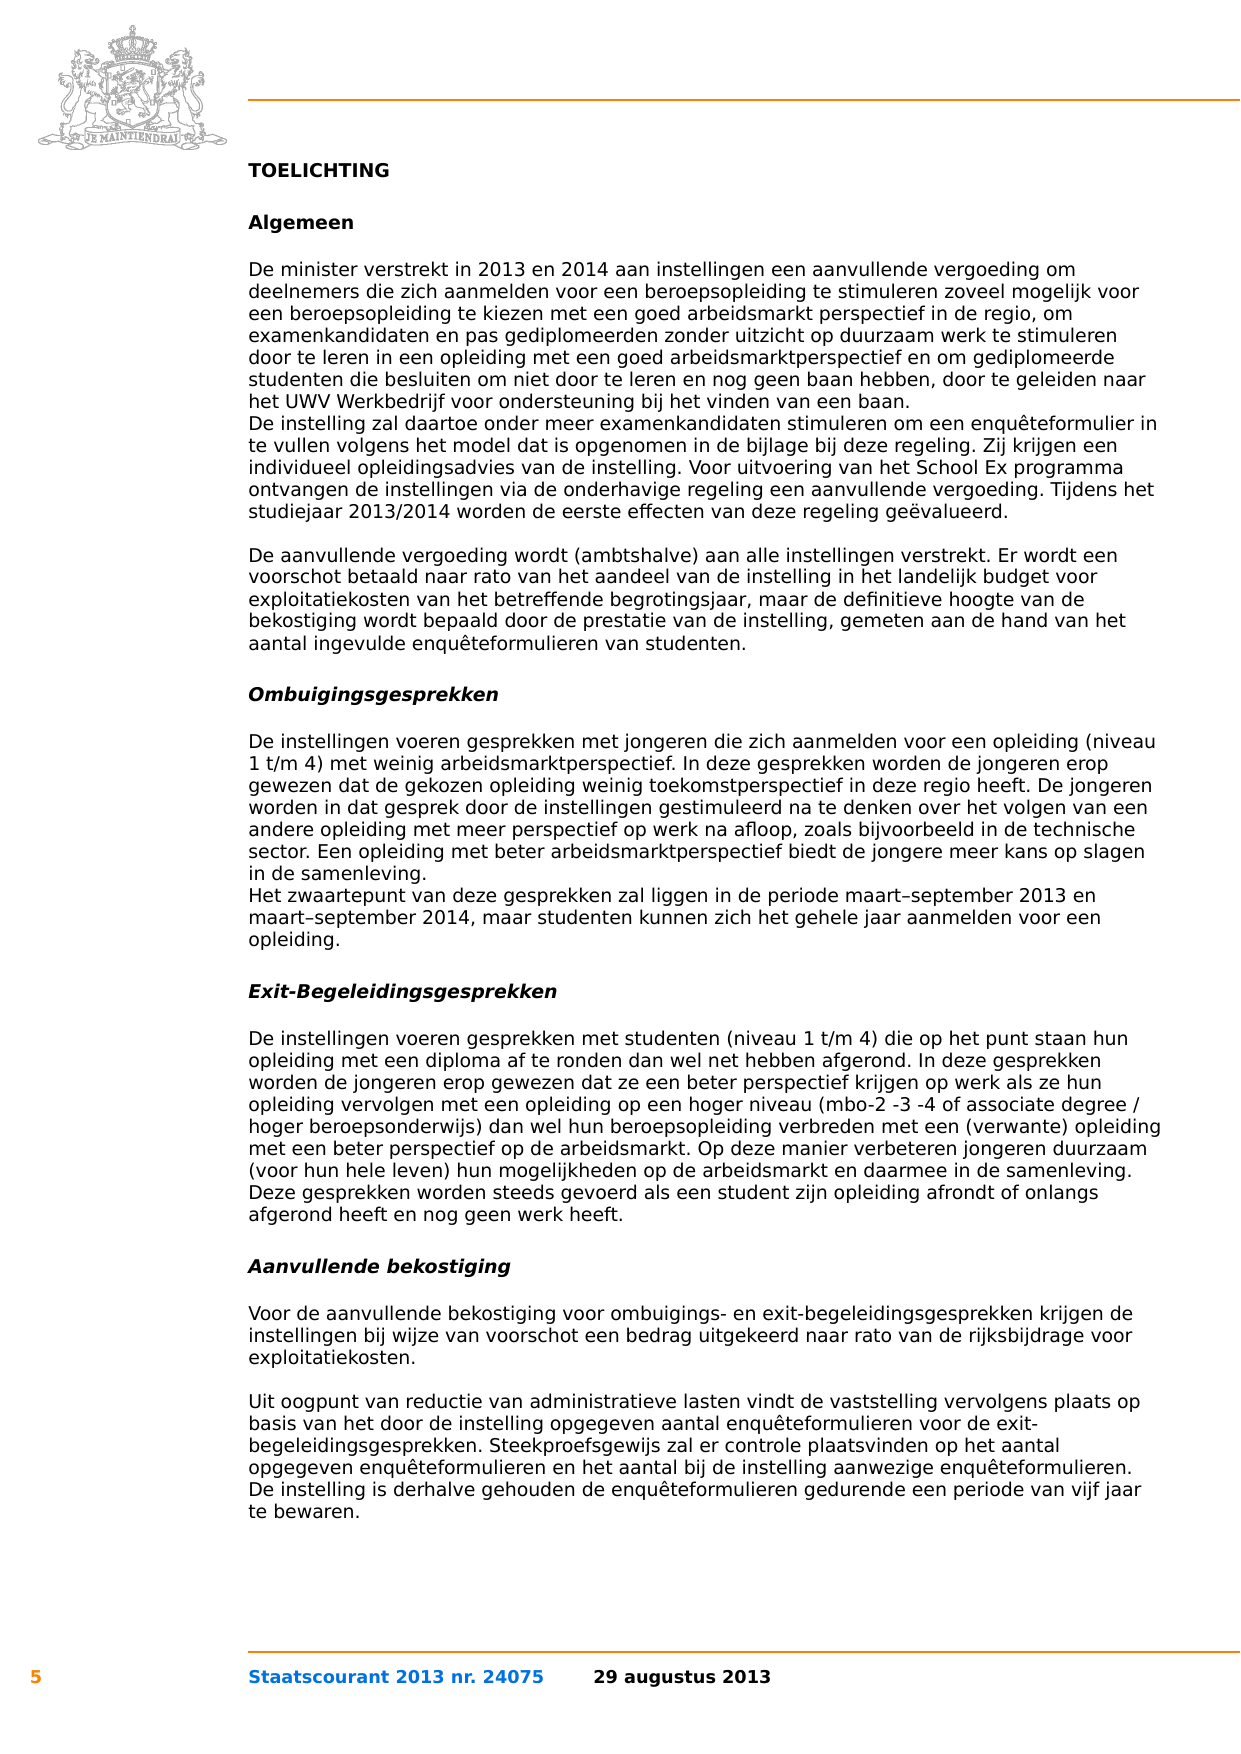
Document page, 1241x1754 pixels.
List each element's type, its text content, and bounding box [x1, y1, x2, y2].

subtitle Ombuigingsgesprekken [248, 684, 1163, 706]
text Voor de aanvullende bekostiging voor ombuigings- en exit-begeleidingsgesprekken krijgen de instellingen bij wijze van voorschot een bedrag uitgekeerd naar rato van de rijksbijdrage voor exploitatiekosten. [248, 1303, 1163, 1369]
subtitle Algemeen [248, 212, 1163, 234]
subtitle TOELICHTING [248, 160, 1163, 182]
subtitle Exit-Begeleidingsgesprekken [248, 981, 1163, 1003]
text De aanvullende vergoeding wordt (ambtshalve) aan alle instellingen verstrekt. Er wordt een voorschot betaald naar rato van het aandeel van de instelling in het landelijk budget voor exploitatiekosten van het betreffende begrotingsjaar, maar de definitieve hoogte van de bekostiging wordt bepaald door de prestatie van de instelling, gemeten aan de hand van het aantal ingevulde enquêteformulieren van studenten. [248, 544, 1163, 654]
text De instelling zal daartoe onder meer examenkandidaten stimuleren om een enquêteformulier in te vullen volgens het model dat is opgenomen in de bijlage bij deze regeling. Zij krijgen een individueel opleidingsadvies van de instelling. Voor uitvoering van het School Ex programma ontvangen de instellingen via de onderhavige regeling een aanvullende vergoeding. Tijdens het studiejaar 2013/2014 worden de eerste effecten van deze regeling geëvalueerd. [248, 413, 1163, 523]
text De instellingen voeren gesprekken met studenten (niveau 1 t/m 4) die op het punt staan hun opleiding met een diploma af te ronden dan wel net hebben afgerond. In deze gesprekken worden de jongeren erop gewezen dat ze een beter perspectief krijgen op werk als ze hun opleiding vervolgen met een opleiding op een hoger niveau (mbo-2 -3 -4 of associate degree / hoger beroepsonderwijs) dan wel hun beroepsopleiding verbreden met een (verwante) opleiding met een beter perspectief op de arbeidsmarkt. Op deze manier verbeteren jongeren duurzaam (voor hun hele leven) hun mogelijkheden op de arbeidsmarkt en daarmee in de samenleving. Deze gesprekken worden steeds gevoerd als een student zijn opleiding afrondt of onlangs afgerond heeft en nog geen werk heeft. [248, 1028, 1163, 1226]
picture [38, 25, 227, 150]
subtitle Aanvullende bekostiging [248, 1256, 1163, 1278]
text De instellingen voeren gesprekken met jongeren die zich aanmelden voor een opleiding (niveau 1 t/m 4) met weinig arbeidsmarktperspectief. In deze gesprekken worden de jongeren erop gewezen dat de gekozen opleiding weinig toekomstperspectief in deze regio heeft. De jongeren worden in dat gesprek door de instellingen gestimuleerd na te denken over het volgen van een andere opleiding met meer perspectief op werk na afloop, zoals bijvoorbeeld in de technische sector. Een opleiding met beter arbeidsmarktperspectief biedt de jongere meer kans op slagen in de samenleving. [248, 731, 1163, 885]
text De minister verstrekt in 2013 en 2014 aan instellingen een aanvullende vergoeding om deelnemers die zich aanmelden voor een beroepsopleiding te stimuleren zoveel mogelijk voor een beroepsopleiding te kiezen met een goed arbeidsmarkt perspectief in de regio, om examenkandidaten en pas gediplomeerden zonder uitzicht op duurzaam werk te stimuleren door te leren in een opleiding met een goed arbeidsmarktperspectief en om gediplomeerde studenten die besluiten om niet door te leren en nog geen baan hebben, door te geleiden naar het UWV Werkbedrijf voor ondersteuning bij het vinden van een baan. [248, 259, 1163, 413]
text Uit oogpunt van reductie van administratieve lasten vindt de vaststelling vervolgens plaats op basis van het door de instelling opgegeven aantal enquêteformulieren voor de exit-begeleidingsgesprekken. Steekproefsgewijs zal er controle plaatsvinden op het aantal opgegeven enquêteformulieren en het aantal bij de instelling aanwezige enquêteformulieren. De instelling is derhalve gehouden de enquêteformulieren gedurende een periode van vijf jaar te bewaren. [248, 1391, 1163, 1523]
text Het zwaartepunt van deze gesprekken zal liggen in de periode maart–september 2013 en maart–september 2014, maar studenten kunnen zich het gehele jaar aanmelden voor een opleiding. [248, 885, 1163, 951]
